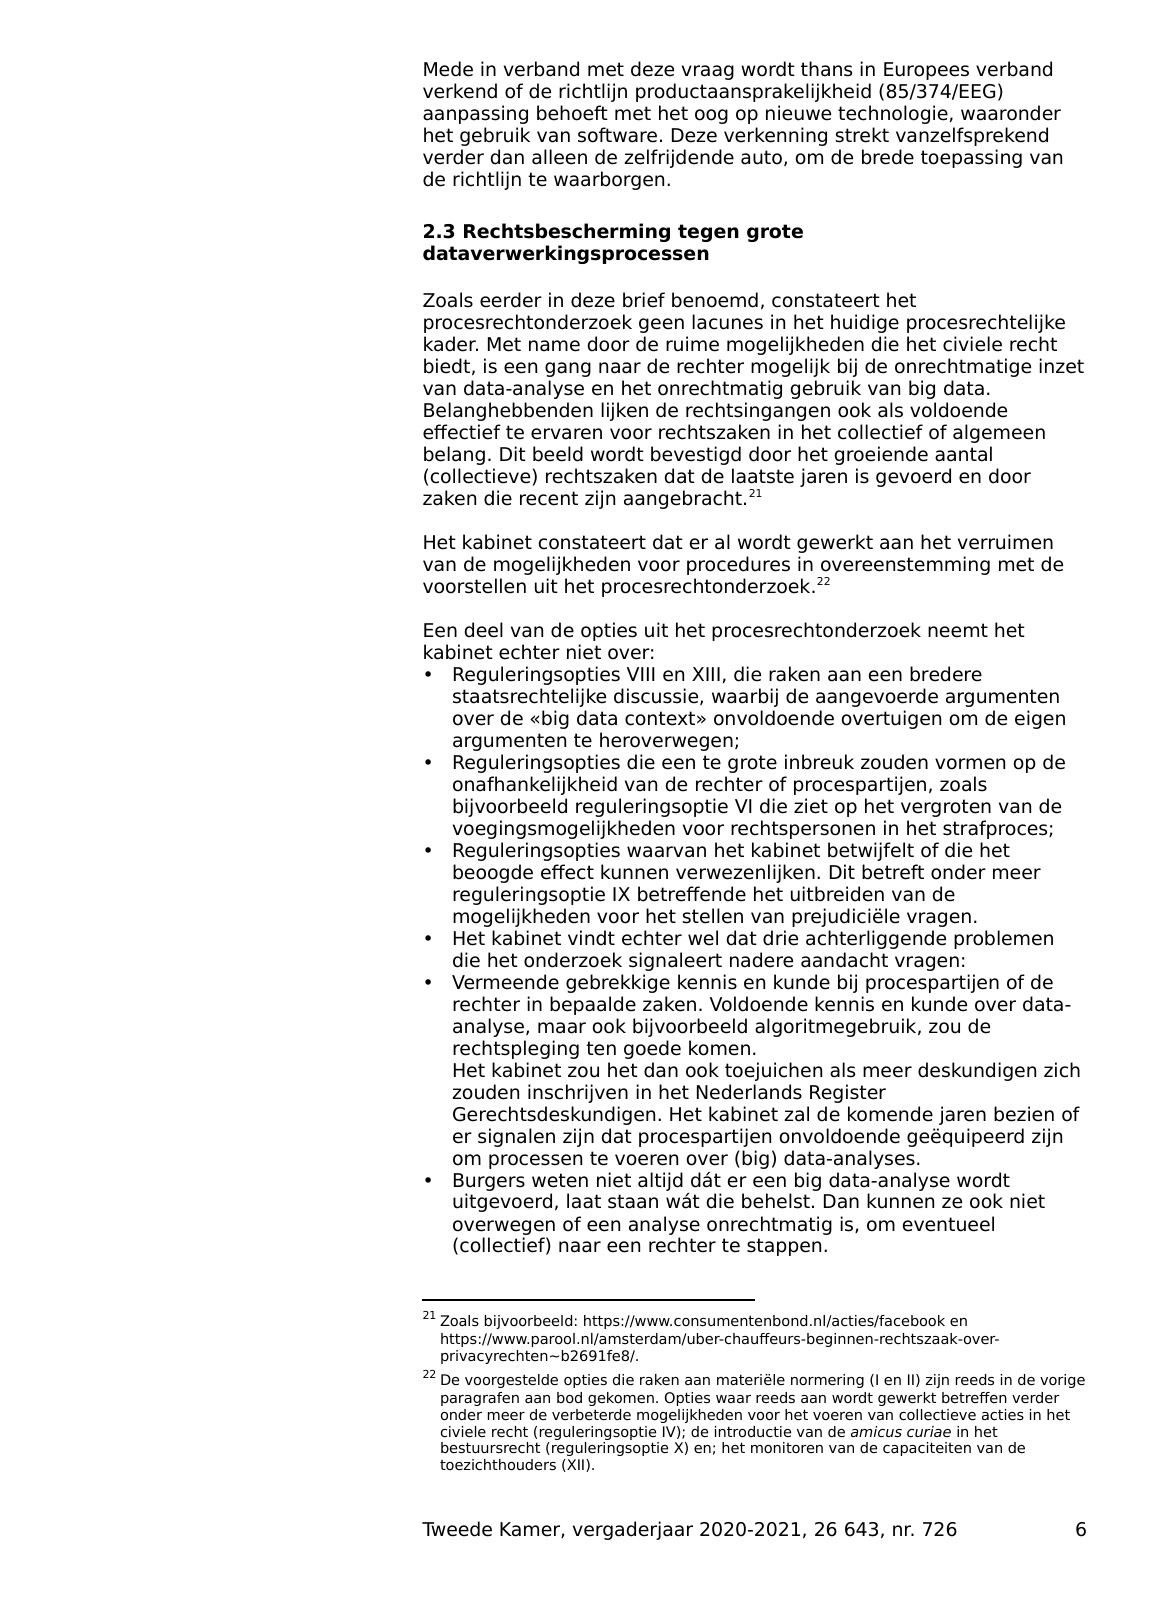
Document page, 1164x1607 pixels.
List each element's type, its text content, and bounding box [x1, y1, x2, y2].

text Mede in verband met deze vraag wordt thans in Europees verband verkend of de richtlijn productaansprakelijkheid (85/374/EEG) aanpassing behoeft met het oog op nieuwe technologie, waaronder het gebruik van software. Deze verkenning strekt vanzelfsprekend verder dan alleen de zelfrijdende auto, om de brede toepassing van de richtlijn te waarborgen. [422, 59, 1087, 191]
text Het kabinet constateert dat er al wordt gewerkt aan het verruimen van de mogelijkheden voor procedures in overeenstemming met de voorstellen uit het procesrechtonderzoek. [422, 532, 1087, 598]
text Zoals eerder in deze brief benoemd, constateert het procesrechtonderzoek geen lacunes in het huidige procesrechtelijke kader. Met name door de ruime mogelijkheden die het civiele recht biedt, is een gang naar de rechter mogelijk bij de onrechtmatige inzet van data-analyse en het onrechtmatig gebruik van big data. [422, 290, 1087, 400]
text • Vermeende gebrekkige kennis en kunde bij procespartijen of de rechter in bepaalde zaken. Voldoende kennis en kunde over data-analyse, maar ook bijvoorbeeld algoritmegebruik, zou de rechtspleging ten goede komen. [422, 972, 1087, 1059]
text • Reguleringsopties VIII en XIII, die raken aan een bredere staatsrechtelijke discussie, waarbij de aangevoerde argumenten over de «big data context» onvoldoende overtuigen om de eigen argumenten te heroverwegen; [422, 664, 1087, 752]
text • Reguleringsopties die een te grote inbreuk zouden vormen op de onafhankelijkheid van de rechter of procespartijen, zoals bijvoorbeeld reguleringsoptie VI die ziet op het vergroten van de voegingsmogelijkheden voor rechtspersonen in het strafproces; [422, 752, 1087, 840]
subtitle 2.3 Rechtsbescherming tegen grote dataverwerkingsprocessen [422, 221, 1087, 265]
text De voorgestelde opties die raken aan materiële normering (I en II) zijn reeds in de vorige paragrafen aan bod gekomen. Opties waar reeds aan wordt gewerkt betreffen verder onder meer de verbeterde mogelijkheden voor het voeren van collectieve acties in het civiele recht (reguleringsoptie IV); de introductie van de amicus curiae in het bestuursrecht (reguleringsoptie X) en; het monitoren van de capaciteiten van de toezichthouders (XII). [422, 1368, 1087, 1474]
text Zoals bijvoorbeeld: https://www.consumentenbond.nl/acties/facebook en https://www.parool.nl/amsterdam/uber-chauffeurs-beginnen-rechtszaak-over-privacyrechten~b2691fe8/. [422, 1309, 1087, 1365]
text Het kabinet zou het dan ook toejuichen als meer deskundigen zich zouden inschrijven in het Nederlands Register Gerechtsdeskundigen. Het kabinet zal de komende jaren bezien of er signalen zijn dat procespartijen onvoldoende geëquipeerd zijn om processen te voeren over (big) data-analyses. [452, 1059, 1087, 1169]
text Belanghebbenden lijken de rechtsingangen ook als voldoende effectief te ervaren voor rechtszaken in het collectief of algemeen belang. Dit beeld wordt bevestigd door het groeiende aantal (collectieve) rechtszaken dat de laatste jaren is gevoerd en door zaken die recent zijn aangebracht. [422, 400, 1087, 510]
text • Burgers weten niet altijd dát er een big data-analyse wordt uitgevoerd, laat staan wát die behelst. Dan kunnen ze ook niet overwegen of een analyse onrechtmatig is, om eventueel (collectief) naar een rechter te stappen. [422, 1169, 1087, 1257]
text • Het kabinet vindt echter wel dat drie achterliggende problemen die het onderzoek signaleert nadere aandacht vragen: [422, 928, 1087, 972]
text Een deel van de opties uit het procesrechtonderzoek neemt het kabinet echter niet over: [422, 620, 1087, 664]
text • Reguleringsopties waarvan het kabinet betwijfelt of die het beoogde effect kunnen verwezenlijken. Dit betreft onder meer reguleringsoptie IX betreffende het uitbreiden van de mogelijkheden voor het stellen van prejudiciële vragen. [422, 840, 1087, 928]
